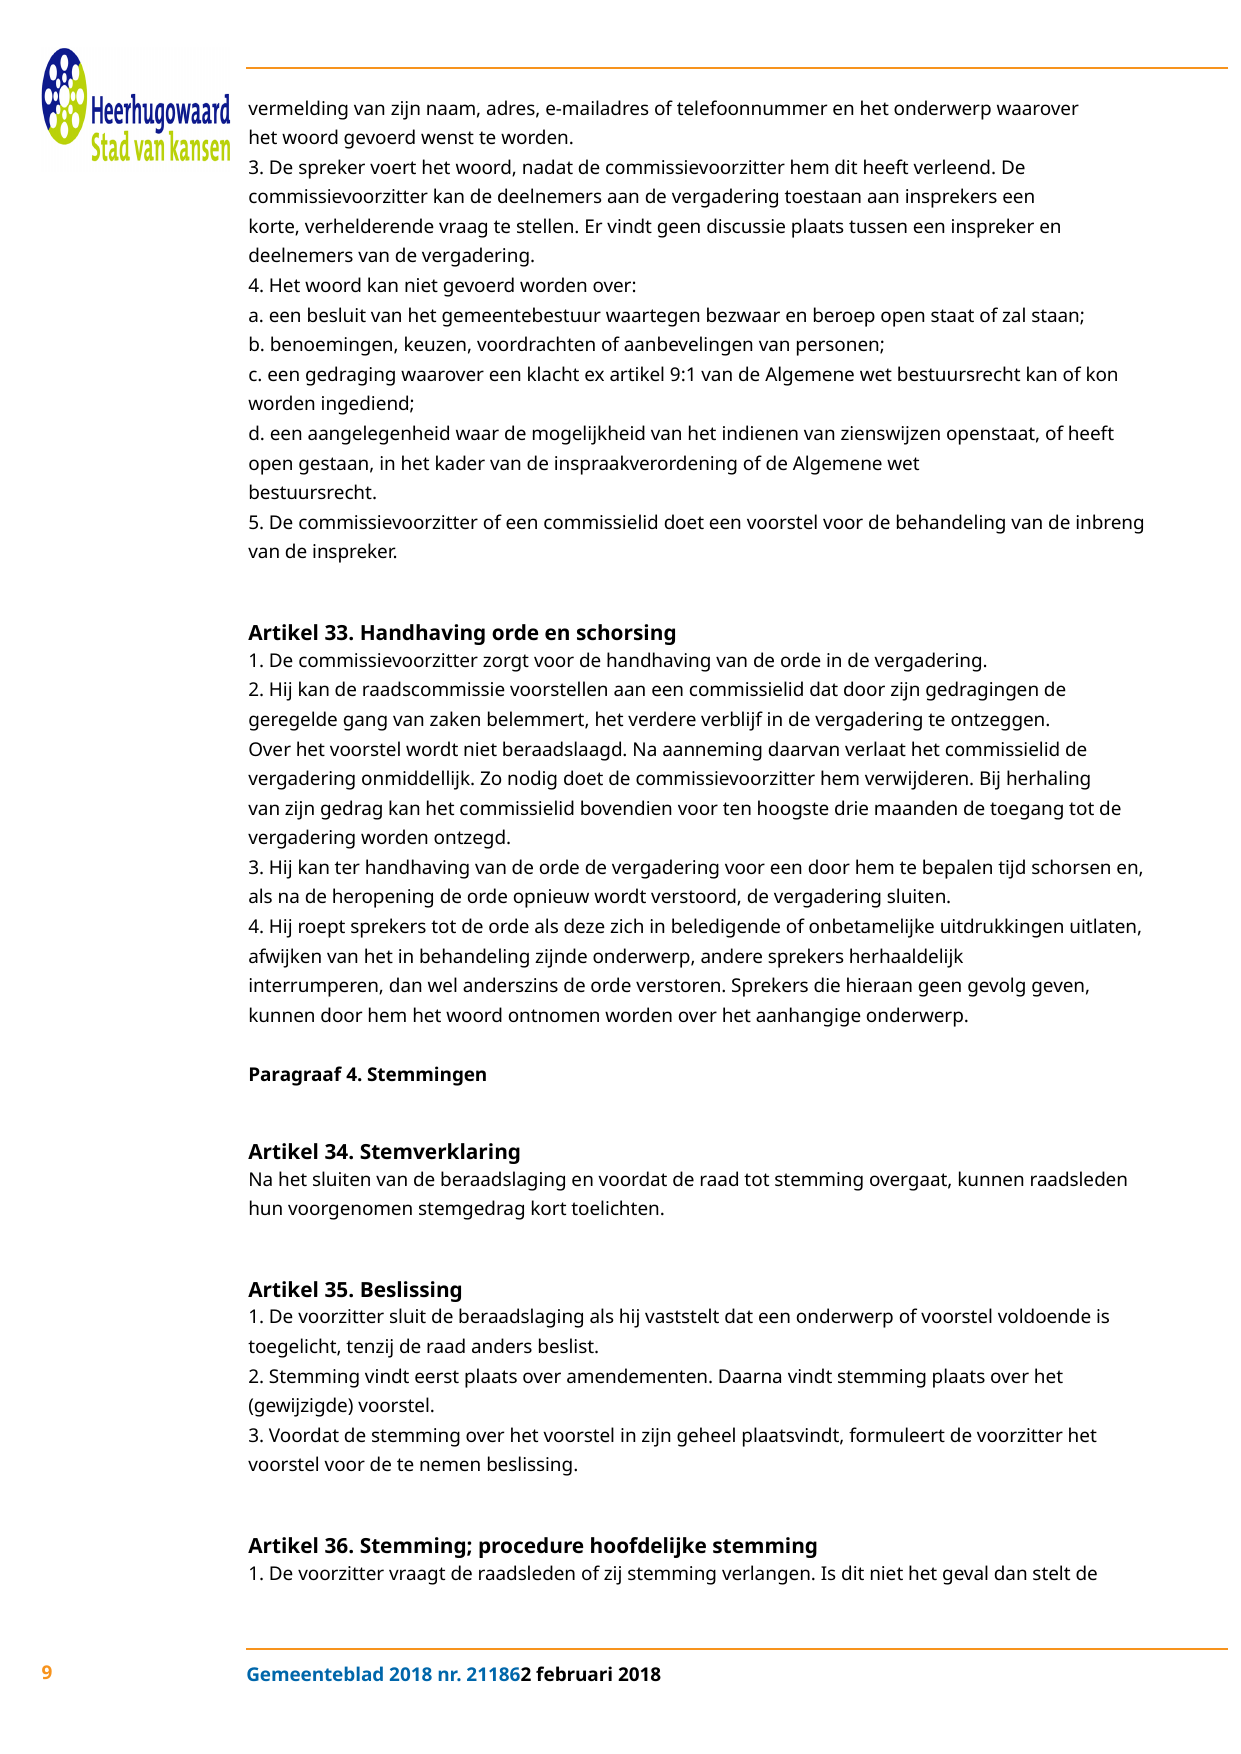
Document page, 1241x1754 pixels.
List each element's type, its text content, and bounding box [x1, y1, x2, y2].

picture [41, 47, 231, 172]
text b. benoemingen, keuzen, voordrachten of aanbevelingen van personen; [248, 331, 1152, 357]
text Artikel 35. Beslissing [248, 1275, 1152, 1304]
text 2. Hij kan de raadscommissie voorstellen aan een commissielid dat door zijn gedragingen de geregelde gang van zaken belemmert, het verdere verblijf in de vergadering te ontzeggen. [248, 677, 1152, 732]
text 3. Hij kan ter handhaving van de orde de vergadering voor een door hem te bepalen tijd schorsen en, als na de heropening de orde opnieuw wordt verstoord, de vergadering sluiten. [248, 854, 1152, 909]
text 1. De voorzitter vraagt de raadsleden of zij stemming verlangen. Is dit niet het geval dan stelt de [248, 1560, 1152, 1586]
text 1. De commissievoorzitter zorgt voor de handhaving van de orde in de vergadering. [248, 647, 1152, 673]
text 4. Het woord kan niet gevoerd worden over: [248, 272, 1152, 298]
text Paragraaf 4. Stemmingen [248, 1061, 1152, 1087]
text 3. De spreker voert het woord, nadat de commissievoorzitter hem dit heeft verleend. De commissievoorzitter kan de deelnemers aan de vergadering toestaan aan insprekers een [248, 154, 1152, 209]
text Artikel 33. Handhaving orde en schorsing [248, 618, 1152, 647]
text interrumperen, dan wel anderszins de orde verstoren. Sprekers die hieraan geen gevolg geven, kunnen door hem het woord ontnomen worden over het aanhangige onderwerp. [248, 972, 1152, 1028]
text korte, verhelderende vraag te stellen. Er vindt geen discussie plaats tussen een inspreker en deelnemers van de vergadering. [248, 213, 1152, 268]
text 5. De commissievoorzitter of een commissielid doet een voorstel voor de behandeling van de inbreng van de inspreker. [248, 509, 1152, 564]
text bestuursrecht. [248, 479, 1152, 505]
text Artikel 36. Stemming; procedure hoofdelijke stemming [248, 1532, 1152, 1560]
text vermelding van zijn naam, adres, e-mailadres of telefoonnummer en het onderwerp waarover [248, 95, 1152, 121]
text d. een aangelegenheid waar de mogelijkheid van het indienen van zienswijzen openstaat, of heeft open gestaan, in het kader van de inspraakverordening of de Algemene wet [248, 420, 1152, 476]
text 2. Stemming vindt eerst plaats over amendementen. Daarna vindt stemming plaats over het (gewijzigde) voorstel. [248, 1363, 1152, 1418]
text 4. Hij roept sprekers tot de orde als deze zich in beledigende of onbetamelijke uitdrukkingen uitlaten, afwijken van het in behandeling zijnde onderwerp, andere sprekers herhaaldelijk [248, 913, 1152, 968]
text Na het sluiten van de beraadslaging en voordat de raad tot stemming overgaat, kunnen raadsleden hun voorgenomen stemgedrag kort toelichten. [248, 1166, 1152, 1221]
text van zijn gedrag kan het commissielid bovendien voor ten hoogste drie maanden de toegang tot de vergadering worden ontzegd. [248, 795, 1152, 850]
text Artikel 34. Stemverklaring [248, 1137, 1152, 1166]
text 3. Voordat de stemming over het voorstel in zijn geheel plaatsvindt, formuleert de voorzitter het voorstel voor de te nemen beslissing. [248, 1422, 1152, 1477]
text Over het voorstel wordt niet beraadslaagd. Na aanneming daarvan verlaat het commissielid de vergadering onmiddellijk. Zo nodig doet de commissievoorzitter hem verwijderen. Bij herhaling [248, 736, 1152, 791]
text a. een besluit van het gemeentebestuur waartegen bezwaar en beroep open staat of zal staan; [248, 302, 1152, 328]
text het woord gevoerd wenst te worden. [248, 124, 1152, 150]
text 1. De voorzitter sluit de beraadslaging als hij vaststelt dat een onderwerp of voorstel voldoende is toegelicht, tenzij de raad anders beslist. [248, 1304, 1152, 1359]
text c. een gedraging waarover een klacht ex artikel 9:1 van de Algemene wet bestuursrecht kan of kon worden ingediend; [248, 361, 1152, 416]
